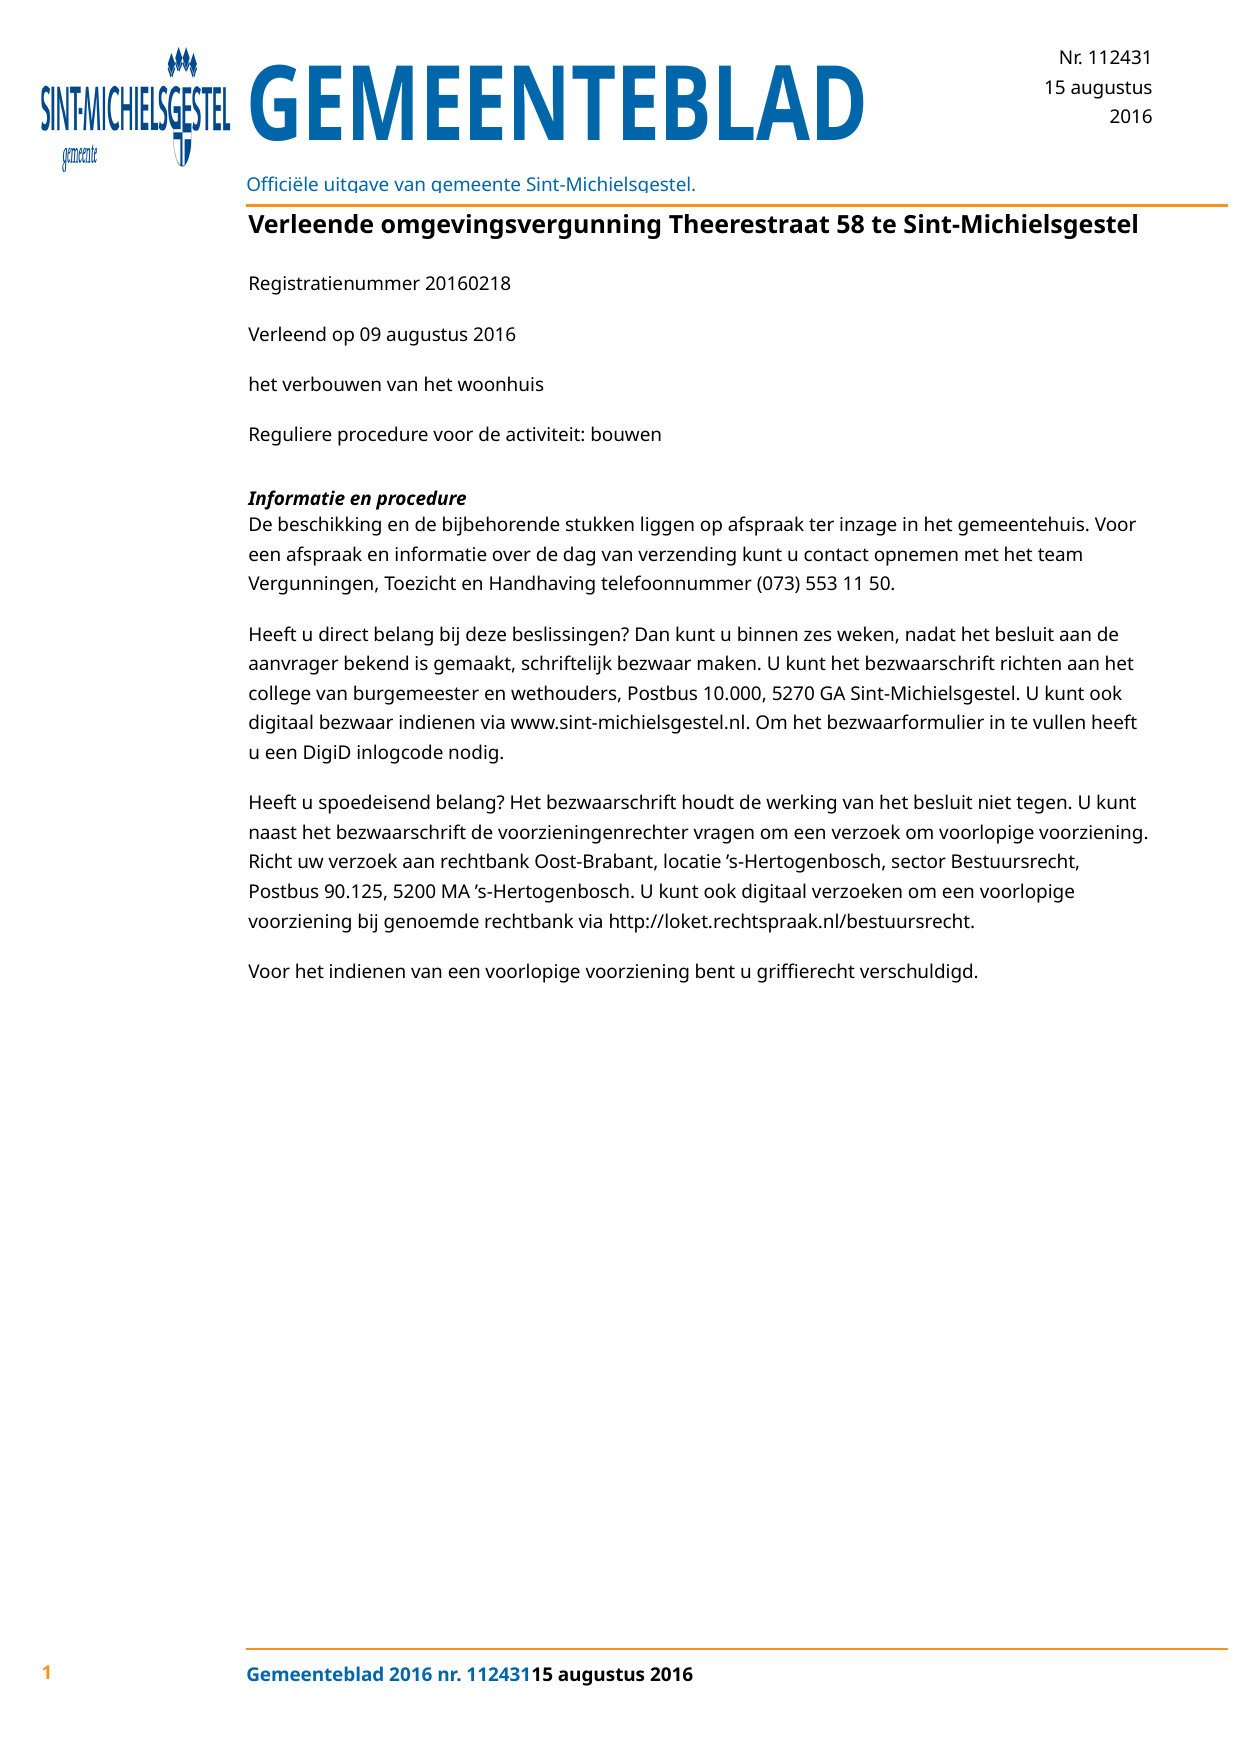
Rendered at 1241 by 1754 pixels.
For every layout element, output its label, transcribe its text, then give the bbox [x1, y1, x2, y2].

text Heeft u spoedeisend belang? Het bezwaarschrift houdt de werking van het besluit niet tegen. U kunt naast het bezwaarschrift de voorzieningenrechter vragen om een verzoek om voorlopige voorziening. Richt uw verzoek aan rechtbank Oost-Brabant, locatie ’s-Hertogenbosch, sector Bestuursrecht, Postbus 90.125, 5200 MA ’s-Hertogenbosch. U kunt ook digitaal verzoeken om een voorlopige voorziening bij genoemde rechtbank via http://loket.rechtspraak.nl/bestuursrecht. [248, 789, 1152, 934]
text het verbouwen van het woonhuis [248, 371, 1152, 397]
text Informatie en procedure [248, 486, 1152, 511]
text Reguliere procedure voor de activiteit: bouwen [248, 422, 1152, 447]
text Verleende omgevingsvergunning Theerestraat 58 te Sint-Michielsgestel [248, 207, 1152, 241]
text Heeft u direct belang bij deze beslissingen? Dan kunt u binnen zes weken, nadat het besluit aan de aanvrager bekend is gemaakt, schriftelijk bezwaar maken. U kunt het bezwaarschrift richten aan het college van burgemeester en wethouders, Postbus 10.000, 5270 GA Sint-Michielsgestel. U kunt ook digitaal bezwaar indienen via www.sint-michielsgestel.nl. Om het bezwaarformulier in te vullen heeft u een DigiD inlogcode nodig. [248, 621, 1152, 765]
text Verleend op 09 augustus 2016 [248, 321, 1152, 346]
text De beschikking en de bijbehorende stukken liggen op afspraak ter inzage in het gemeentehuis. Voor een afspraak en informatie over de dag van verzending kunt u contact opnemen met het team Vergunningen, Toezicht en Handhaving telefoonnummer (073) 553 11 50. [248, 511, 1152, 596]
text Voor het indienen van een voorlopige voorziening bent u griffierecht verschuldigd. [248, 958, 1152, 984]
text Registratienummer 20160218 [248, 270, 1152, 296]
picture [41, 47, 231, 172]
